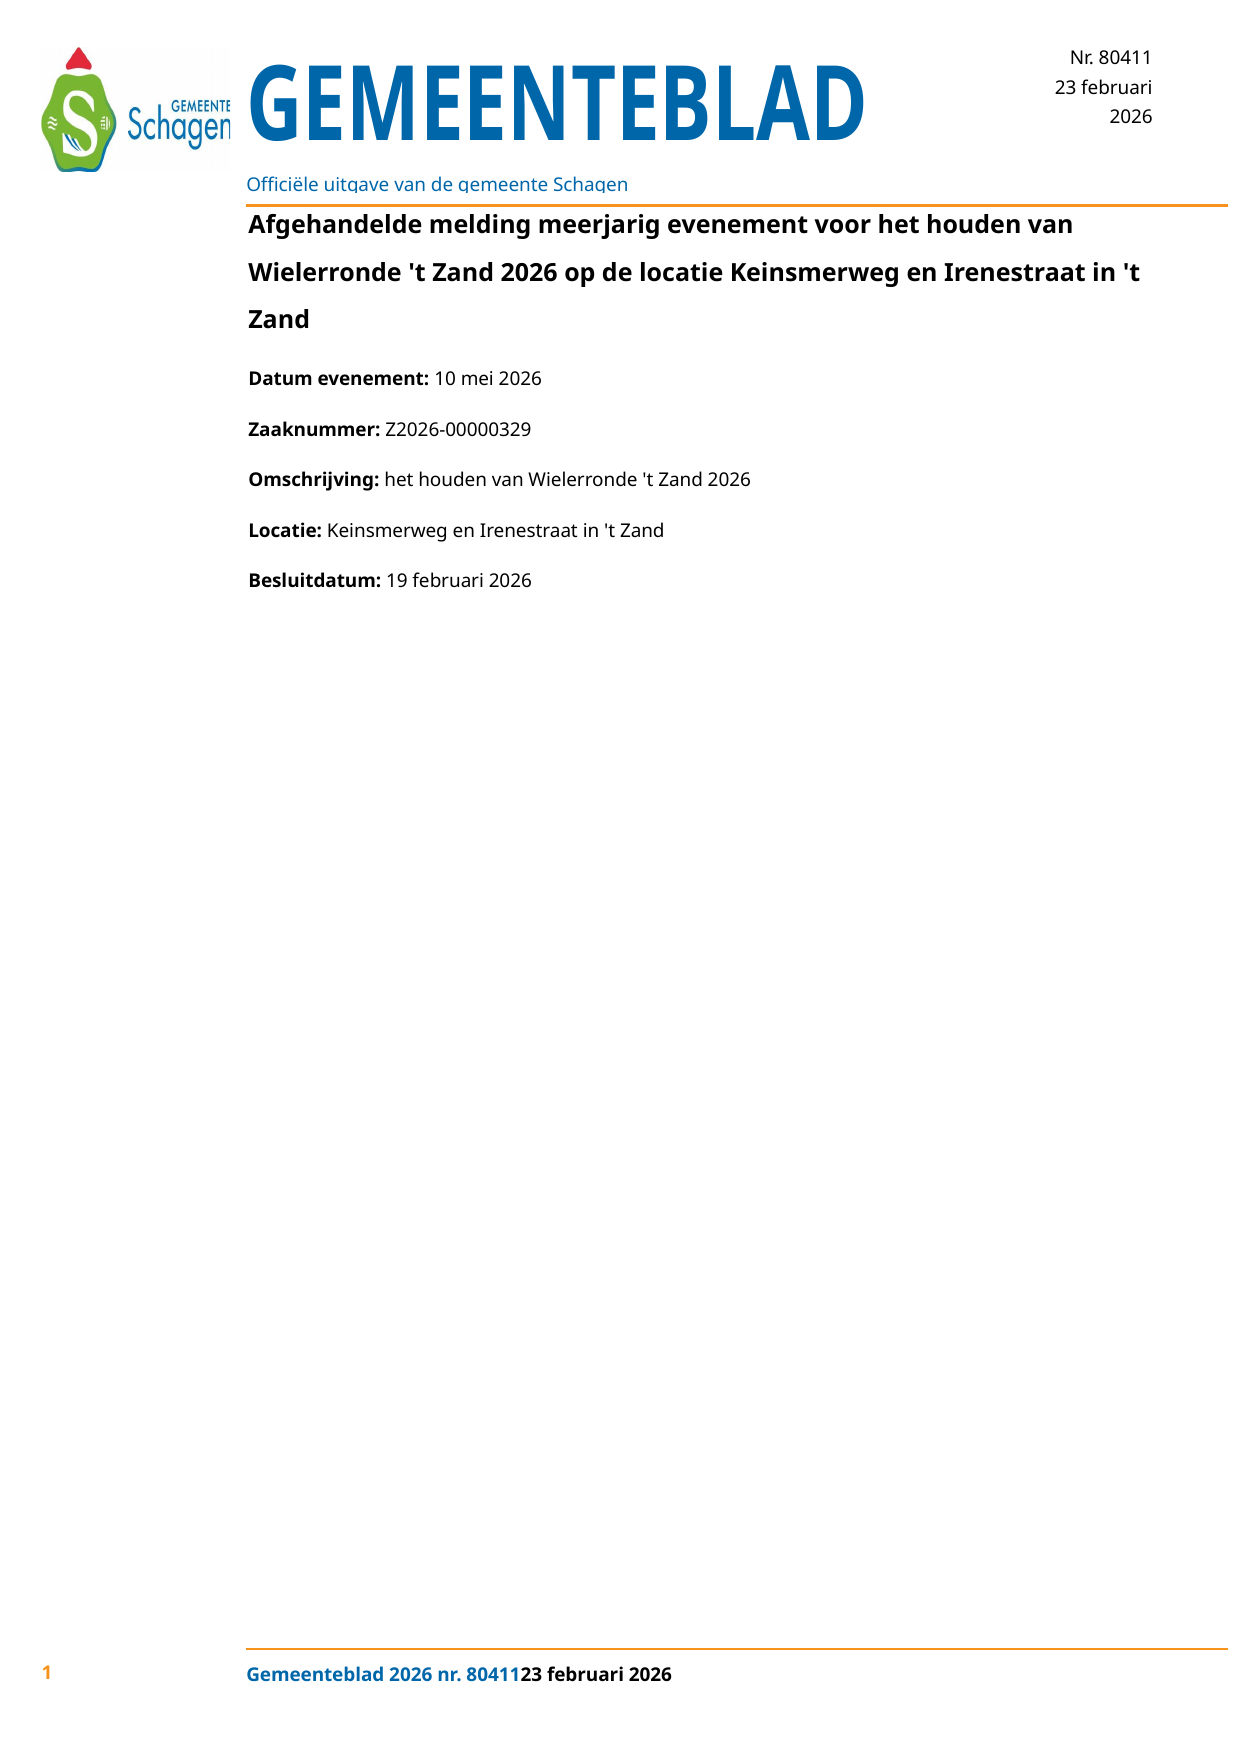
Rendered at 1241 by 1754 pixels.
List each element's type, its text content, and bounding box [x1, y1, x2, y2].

text Zaaknummer: Z2026-00000329 [248, 416, 1152, 442]
text Besluitdatum: 19 februari 2026 [248, 567, 1152, 593]
picture [41, 47, 231, 172]
text Omschrijving: het houden van Wielerronde 't Zand 2026 [248, 466, 1152, 492]
text Afgehandelde melding meerjarig evenement voor het houden van Wielerronde 't Zand 2026 op de locatie Keinsmerweg en Irenestraat in 't Zand [248, 207, 1152, 336]
text Datum evenement: 10 mei 2026 [248, 366, 1152, 391]
text Locatie: Keinsmerweg en Irenestraat in 't Zand [248, 517, 1152, 542]
